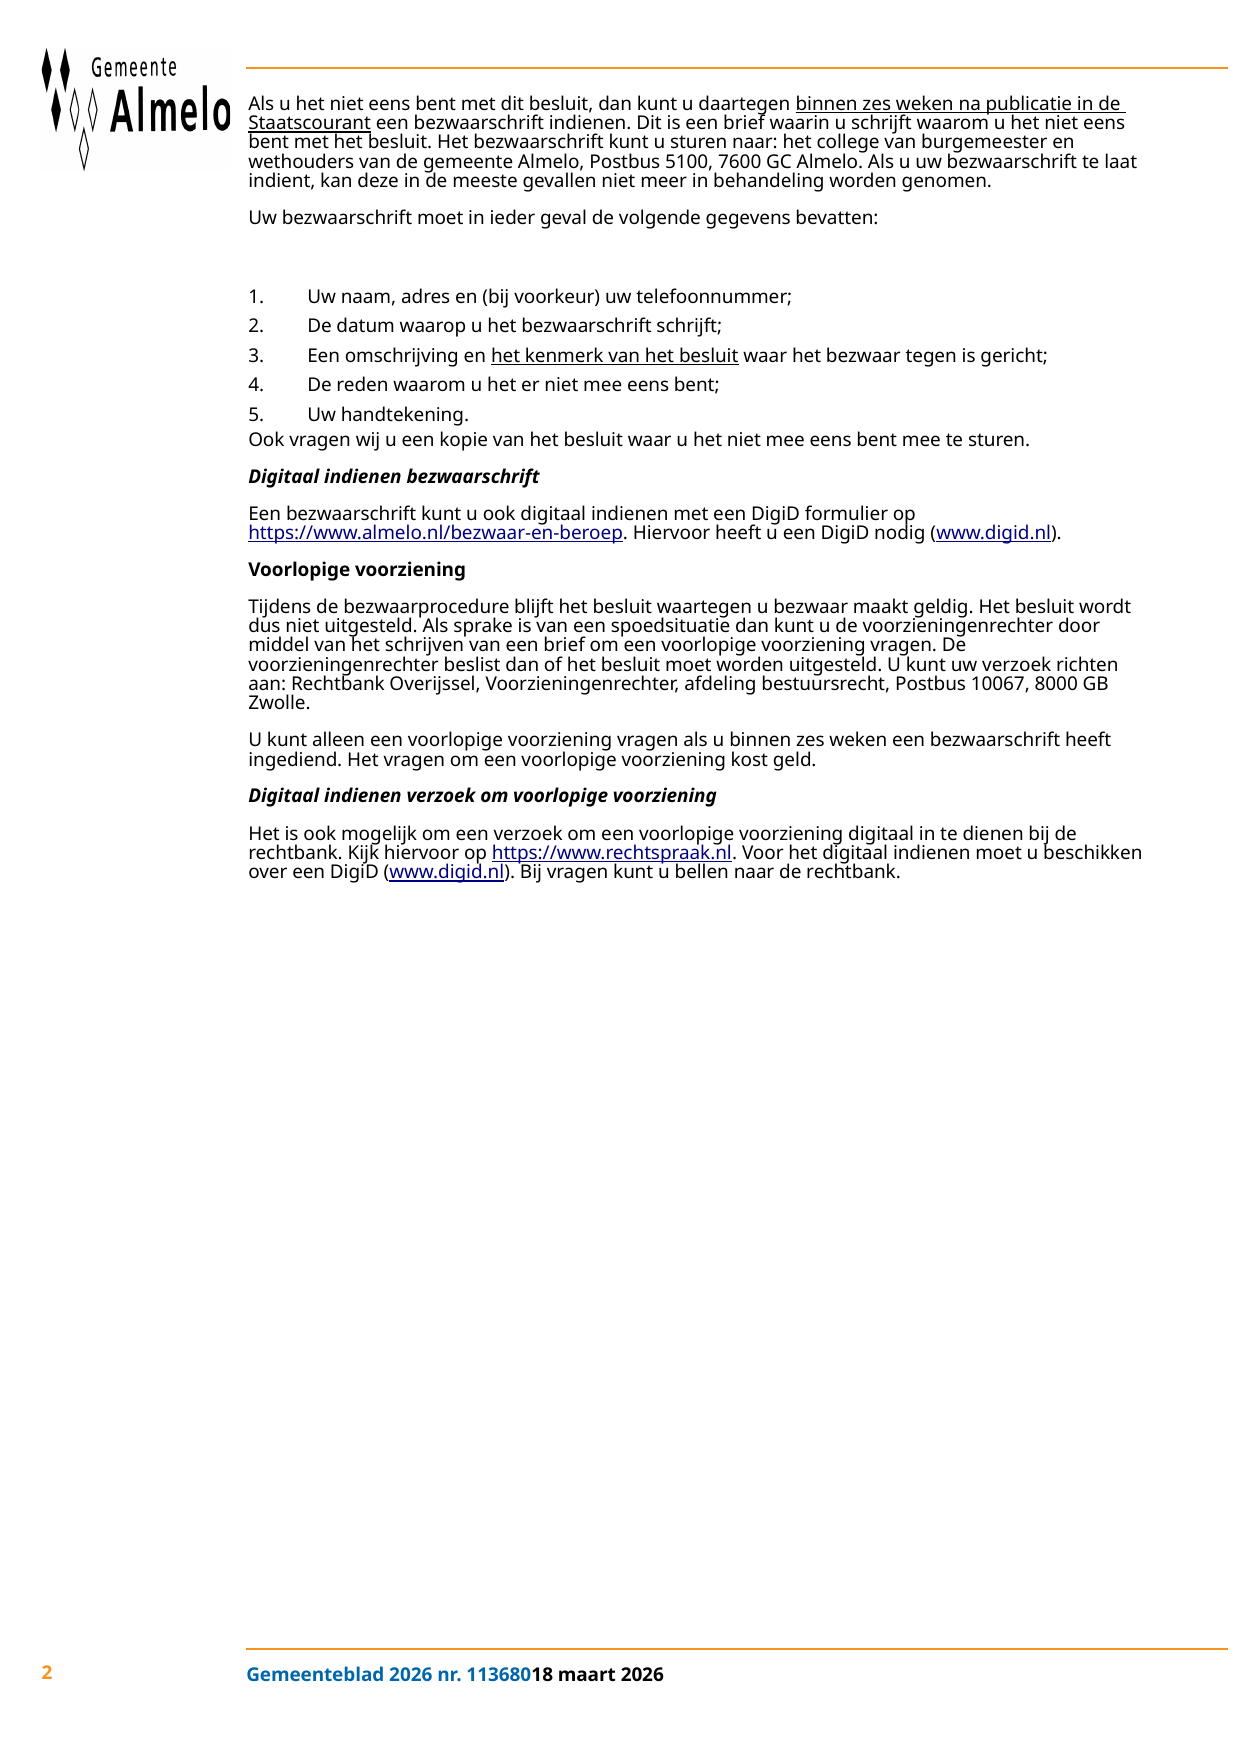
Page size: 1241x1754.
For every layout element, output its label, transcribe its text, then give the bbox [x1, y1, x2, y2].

text Een bezwaarschrift kunt u ook digitaal indienen met een DigiD formulier op https://www.almelo.nl/bezwaar-en-beroep. Hiervoor heeft u een DigiD nodig (www.digid.nl). [248, 505, 1152, 543]
text Voorlopige voorziening [248, 561, 1152, 580]
text Digitaal indienen verzoek om voorlopige voorziening [248, 787, 1152, 807]
list De datum waarop u het bezwaarschrift schrijft; [248, 312, 1152, 338]
list Uw naam, adres en (bij voorkeur) uw telefoonnummer; [248, 283, 1152, 308]
text Digitaal indienen bezwaarschrift [248, 468, 1152, 487]
text Als u het niet eens bent met dit besluit, dan kunt u daartegen binnen zes weken na publicatie in de Staatscourant een bezwaarschrift indienen. Dit is een brief waarin u schrijft waarom u het niet eens bent met het besluit. Het bezwaarschrift kunt u sturen naar: het college van burgemeester en wethouders van de gemeente Almelo, Postbus 5100, 7600 GC Almelo. Als u uw bezwaarschrift te laat indient, kan deze in de meeste gevallen niet meer in behandeling worden genomen. [248, 95, 1152, 191]
text Ook vragen wij u een kopie van het besluit waar u het niet mee eens bent mee te sturen. [248, 431, 1152, 450]
text Het is ook mogelijk om een verzoek om een voorlopige voorziening digitaal in te dienen bij de rechtbank. Kijk hiervoor op https://www.rechtspraak.nl. Voor het digitaal indienen moet u beschikken over een DigiD (www.digid.nl). Bij vragen kunt u bellen naar de rechtbank. [248, 824, 1152, 882]
list Uw handtekening. [248, 401, 1152, 427]
list De reden waarom u het er niet mee eens bent; [248, 372, 1152, 397]
text Tijdens de bezwaarprocedure blijft het besluit waartegen u bezwaar maakt geldig. Het besluit wordt dus niet uitgesteld. Als sprake is van een spoedsituatie dan kunt u de voorzieningenrechter door middel van het schrijven van een brief om een voorlopige voorziening vragen. De voorzieningenrechter beslist dan of het besluit moet worden uitgesteld. U kunt uw verzoek richten aan: Rechtbank Overijssel, Voorzieningenrechter, afdeling bestuursrecht, Postbus 10067, 8000 GB Zwolle. [248, 598, 1152, 713]
text Uw bezwaarschrift moet in ieder geval de volgende gegevens bevatten: [248, 209, 1152, 228]
list Een omschrijving en het kenmerk van het besluit waar het bezwaar tegen is gericht; [248, 342, 1152, 368]
picture [41, 47, 231, 172]
text U kunt alleen een voorlopige voorziening vragen als u binnen zes weken een bezwaarschrift heeft ingediend. Het vragen om een voorlopige voorziening kost geld. [248, 731, 1152, 770]
